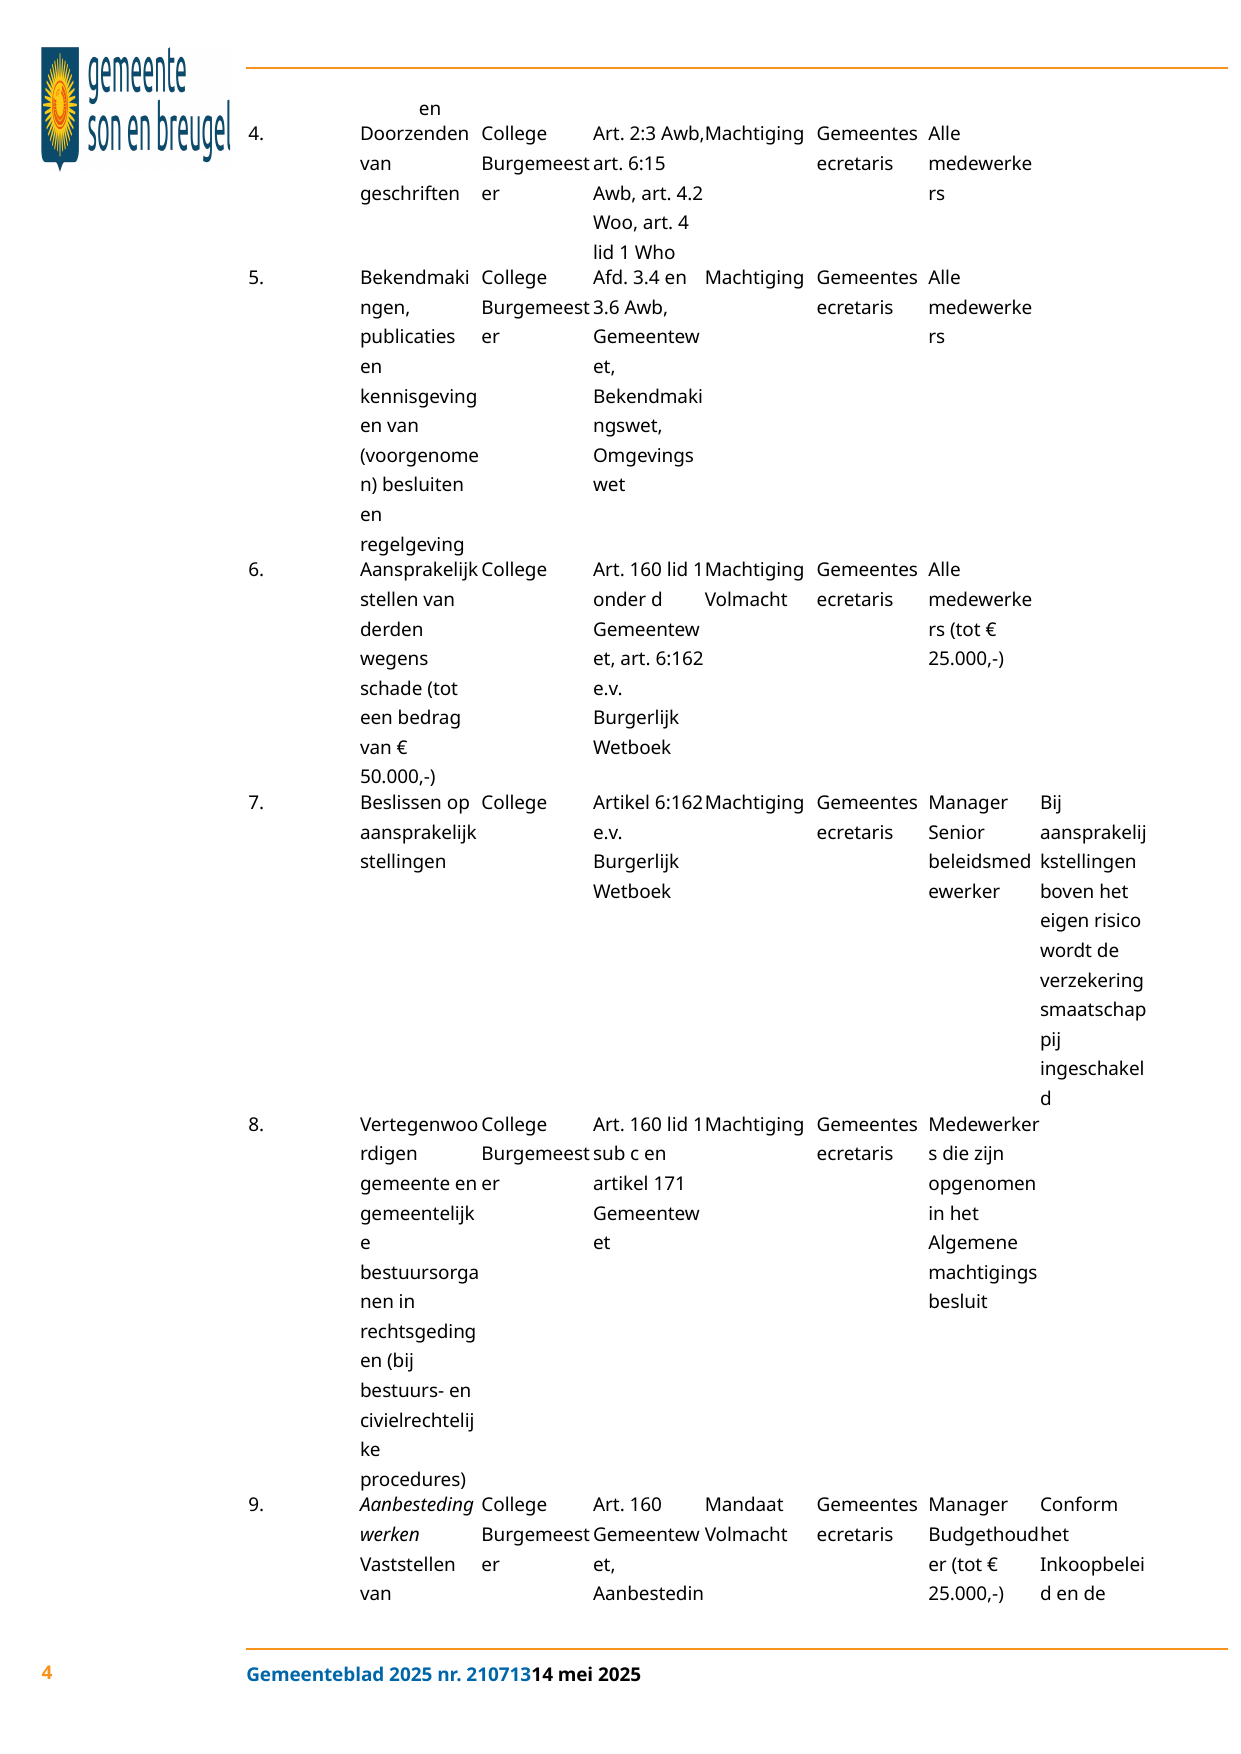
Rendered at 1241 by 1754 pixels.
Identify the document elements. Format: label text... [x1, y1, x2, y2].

table_cell Gemeentesecretaris [816, 1111, 928, 1492]
table_cell 4. [248, 121, 360, 264]
table_cell Bekendmakingen, publicaties en kennisgevingen van (voorgenomen) besluiten en regelgeving [360, 265, 481, 557]
table_cell Art. 160 Gemeentewet, Aanbestedin [593, 1492, 704, 1606]
table_cell [1040, 121, 1152, 264]
table_cell College Burgemeester [481, 1492, 593, 1606]
table_cell Alle medewerkers (tot € 25.000,-) [928, 557, 1040, 789]
table_cell [1040, 1111, 1152, 1492]
table_cell College [481, 789, 593, 1111]
table_cell Afd. 3.4 en 3.6 Awb, Gemeentewet, Bekendmakingswet, Omgevingswet [593, 265, 704, 557]
table_cell 6. [248, 557, 360, 789]
table_cell [481, 95, 593, 121]
table_cell Alle medewerkers [928, 121, 1040, 264]
table_cell 7. [248, 789, 360, 1111]
table_cell Gemeentesecretaris [816, 121, 928, 264]
table_cell [1040, 265, 1152, 557]
table_cell Art. 160 lid 1 onder d Gemeentewet, art. 6:162 e.v. Burgerlijk Wetboek [593, 557, 704, 789]
table_cell Gemeentesecretaris [816, 265, 928, 557]
table_cell Manager Senior beleidsmedewerker [928, 789, 1040, 1111]
table_cell 5. [248, 265, 360, 557]
table_cell Doorzenden van geschriften [360, 121, 481, 264]
table_cell College [481, 557, 593, 789]
table_cell Machtiging [705, 1111, 816, 1492]
table_cell Art. 160 lid 1 sub c en artikel 171 Gemeentewet [593, 1111, 704, 1492]
table_cell Aanbesteding werken Vaststellen van [360, 1492, 481, 1606]
table_cell Conform het Inkoopbeleid en de [1040, 1492, 1152, 1606]
table_cell Bij aansprakelijkstellingen boven het eigen risico wordt de verzekeringsmaatschappij ingeschakeld [1040, 789, 1152, 1111]
table_cell Art. 2:3 Awb, art. 6:15 Awb, art. 4.2 Woo, art. 4 lid 1 Who [593, 121, 704, 264]
table_cell 9. [248, 1492, 360, 1606]
table_cell Vertegenwoordigen gemeente en gemeentelijke bestuursorganen in rechtsgedingen (bij bestuurs- en civielrechtelijke procedures) [360, 1111, 481, 1492]
table_cell Manager Budgethouder (tot € 25.000,-) [928, 1492, 1040, 1606]
table_cell Aansprakelijk stellen van derden wegens schade (tot een bedrag van € 50.000,-) [360, 557, 481, 789]
table_cell Mandaat Volmacht [705, 1492, 816, 1606]
table_cell Gemeentesecretaris [816, 1492, 928, 1606]
picture [41, 47, 231, 172]
table_cell College Burgemeester [481, 1111, 593, 1492]
table_cell College Burgemeester [481, 121, 593, 264]
table_cell [705, 95, 816, 121]
table_cell 8. [248, 1111, 360, 1492]
table_cell [1040, 557, 1152, 789]
table_cell Machtiging [705, 789, 816, 1111]
table_cell [1040, 95, 1152, 121]
table_cell Machtiging [705, 121, 816, 264]
table_cell [928, 95, 1040, 121]
table_cell Gemeentesecretaris [816, 789, 928, 1111]
table_cell Machtiging [705, 265, 816, 557]
table_cell [816, 95, 928, 121]
table_cell Alle medewerkers [928, 265, 1040, 557]
table_cell Beslissen op aansprakelijkstellingen [360, 789, 481, 1111]
table_cell Medewerkers die zijn opgenomen in het Algemene machtigingsbesluit [928, 1111, 1040, 1492]
table_cell Machtiging Volmacht [705, 557, 816, 789]
table_cell [593, 95, 704, 121]
table_cell Artikel 6:162 e.v. Burgerlijk Wetboek [593, 789, 704, 1111]
table_cell College Burgemeester [481, 265, 593, 557]
table_cell [248, 95, 360, 121]
table_cell Gemeentesecretaris [816, 557, 928, 789]
